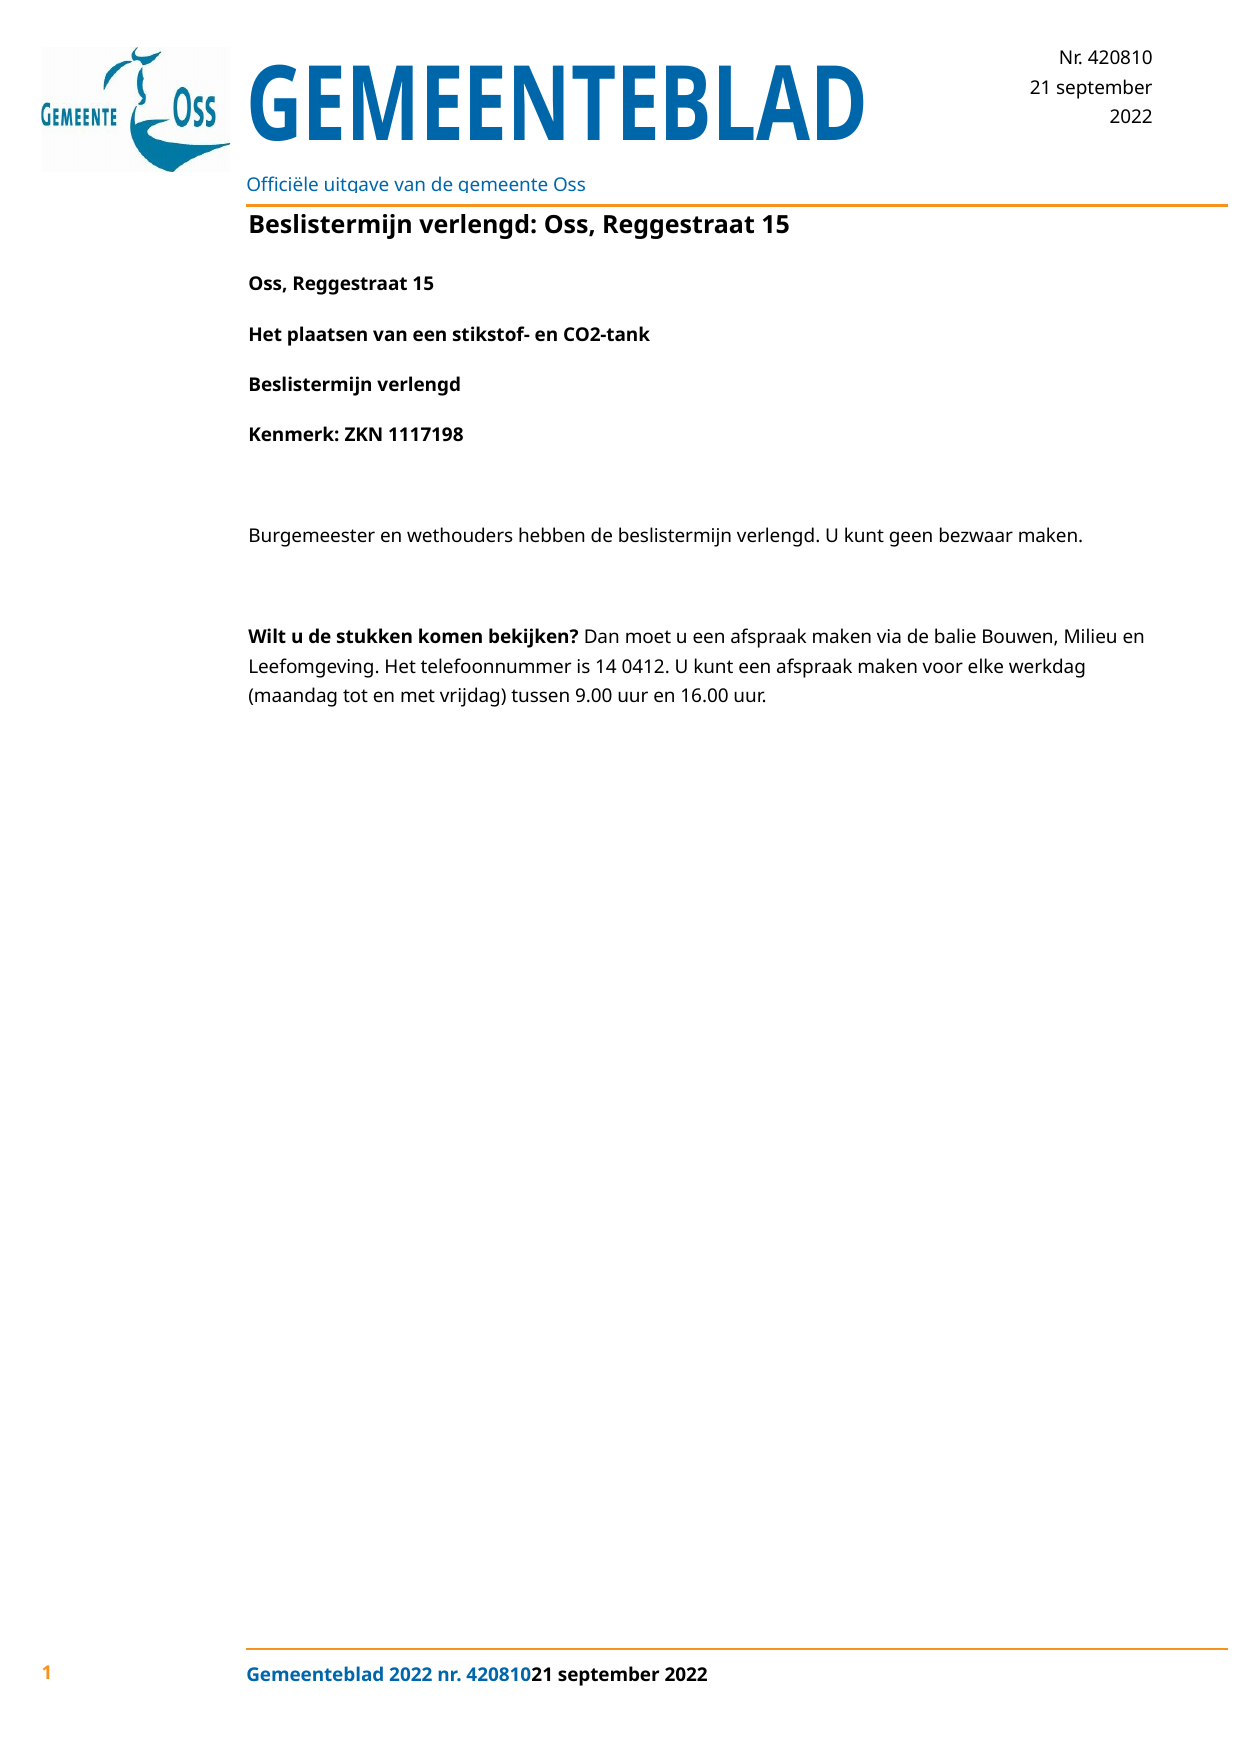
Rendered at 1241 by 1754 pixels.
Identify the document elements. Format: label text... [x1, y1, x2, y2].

text Het plaatsen van een stikstof- en CO2-tank [248, 321, 1152, 346]
text Beslistermijn verlengd [248, 371, 1152, 397]
text Burgemeester en wethouders hebben de beslistermijn verlengd. U kunt geen bezwaar maken. [248, 522, 1152, 548]
text Oss, Reggestraat 15 [248, 270, 1152, 296]
text Kenmerk: ZKN 1117198 [248, 422, 1152, 447]
picture [41, 47, 231, 172]
text Wilt u de stukken komen bekijken? Dan moet u een afspraak maken via de balie Bouwen, Milieu en Leefomgeving. Het telefoonnummer is 14 0412. U kunt een afspraak maken voor elke werkdag (maandag tot en met vrijdag) tussen 9.00 uur en 16.00 uur. [248, 623, 1152, 708]
text Beslistermijn verlengd: Oss, Reggestraat 15 [248, 207, 1152, 241]
